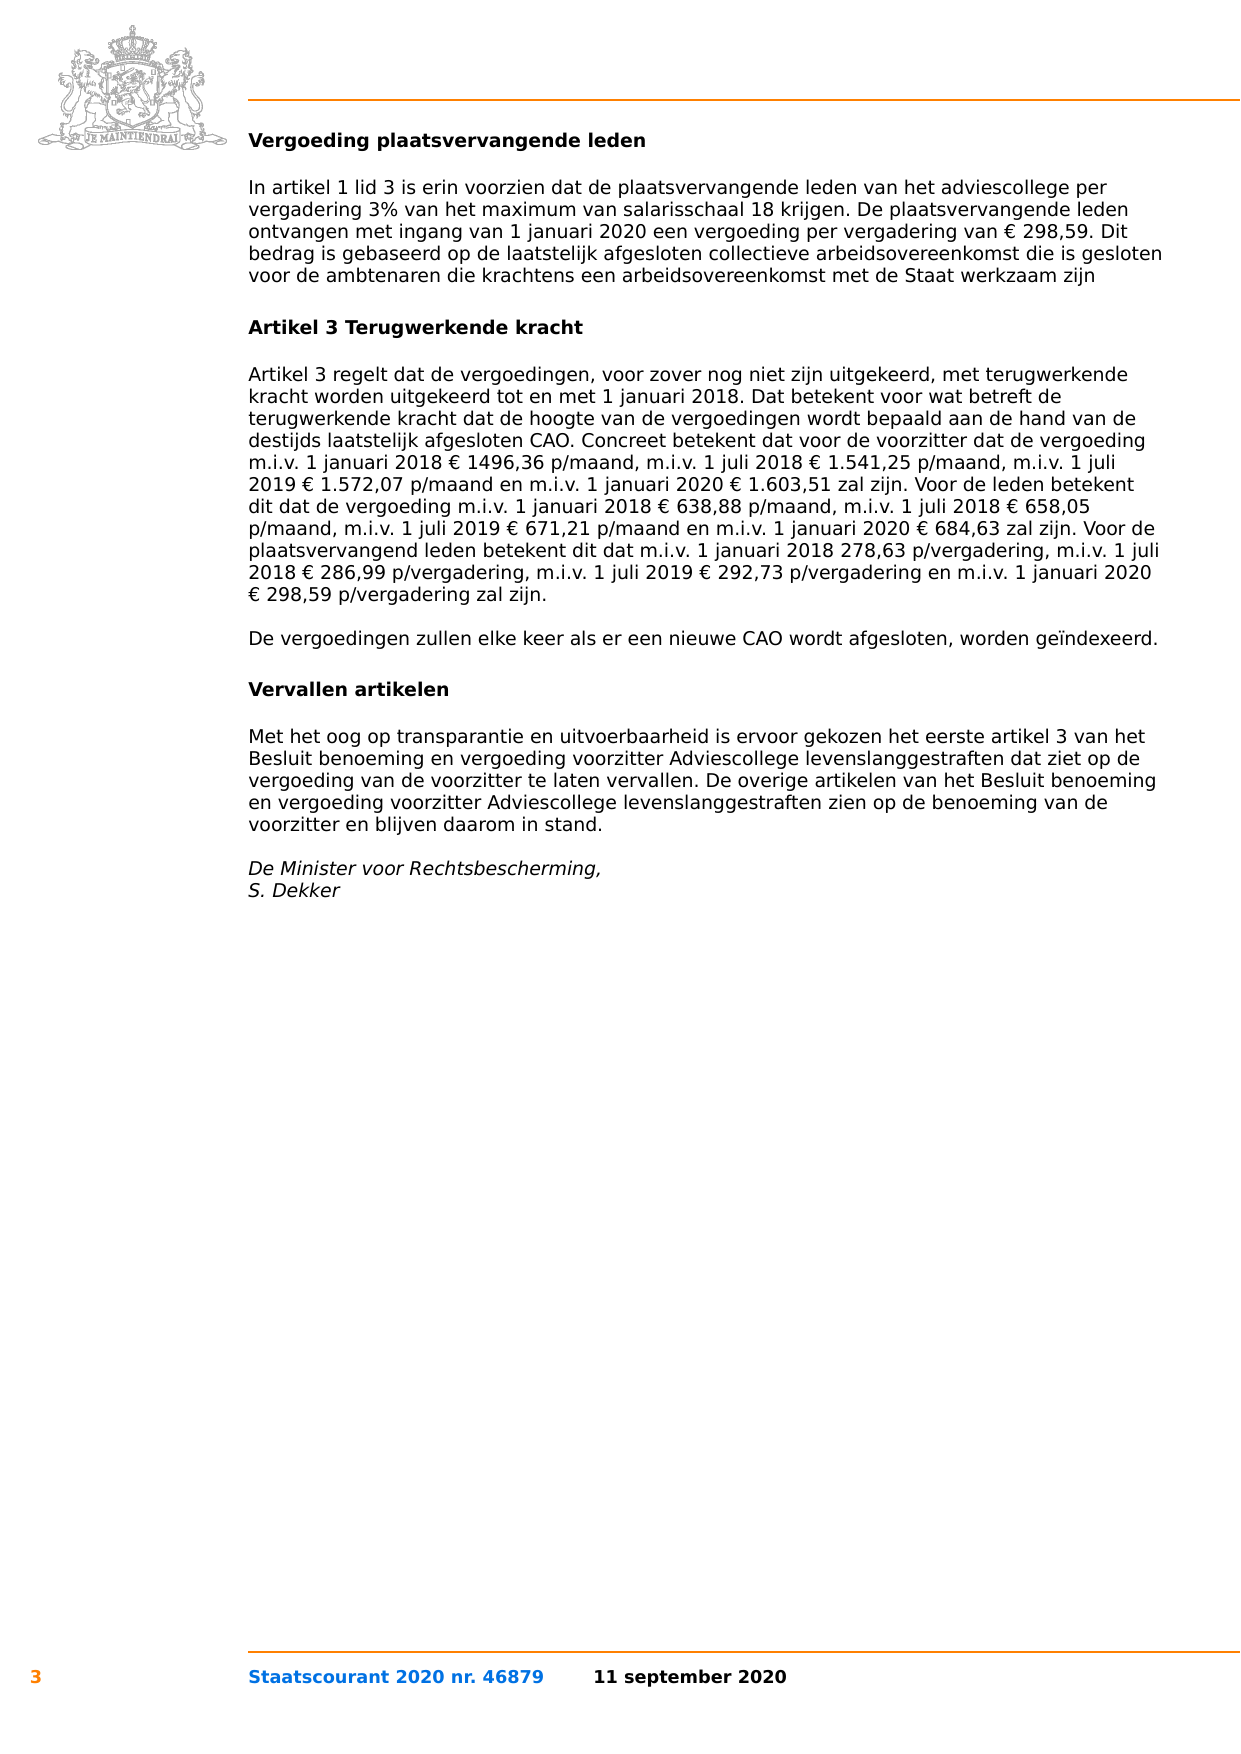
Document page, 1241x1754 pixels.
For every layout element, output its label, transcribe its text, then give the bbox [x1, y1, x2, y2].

subtitle Vervallen artikelen [248, 679, 1163, 701]
text De vergoedingen zullen elke keer als er een nieuwe CAO wordt afgesloten, worden geïndexeerd. [248, 627, 1163, 649]
subtitle Artikel 3 Terugwerkende kracht [248, 317, 1163, 339]
text Artikel 3 regelt dat de vergoedingen, voor zover nog niet zijn uitgekeerd, met terugwerkende kracht worden uitgekeerd tot en met 1 januari 2018. Dat betekent voor wat betreft de terugwerkende kracht dat de hoogte van de vergoedingen wordt bepaald aan de hand van de destijds laatstelijk afgesloten CAO. Concreet betekent dat voor de voorzitter dat de vergoeding m.i.v. 1 januari 2018 € 1496,36 p/maand, m.i.v. 1 juli 2018 € 1.541,25 p/maand, m.i.v. 1 juli 2019 € 1.572,07 p/maand en m.i.v. 1 januari 2020 € 1.603,51 zal zijn. Voor de leden betekent dit dat de vergoeding m.i.v. 1 januari 2018 € 638,88 p/maand, m.i.v. 1 juli 2018 € 658,05 p/maand, m.i.v. 1 juli 2019 € 671,21 p/maand en m.i.v. 1 januari 2020 € 684,63 zal zijn. Voor de plaatsvervangend leden betekent dit dat m.i.v. 1 januari 2018 278,63 p/vergadering, m.i.v. 1 juli 2018 € 286,99 p/vergadering, m.i.v. 1 juli 2019 € 292,73 p/vergadering en m.i.v. 1 januari 2020 € 298,59 p/vergadering zal zijn. [248, 364, 1163, 606]
text Met het oog op transparantie en uitvoerbaarheid is ervoor gekozen het eerste artikel 3 van het Besluit benoeming en vergoeding voorzitter Adviescollege levenslanggestraften dat ziet op de vergoeding van de voorzitter te laten vervallen. De overige artikelen van het Besluit benoeming en vergoeding voorzitter Adviescollege levenslanggestraften zien op de benoeming van de voorzitter en blijven daarom in stand. [248, 726, 1163, 836]
text In artikel 1 lid 3 is erin voorzien dat de plaatsvervangende leden van het adviescollege per vergadering 3% van het maximum van salarisschaal 18 krijgen. De plaatsvervangende leden ontvangen met ingang van 1 januari 2020 een vergoeding per vergadering van € 298,59. Dit bedrag is gebaseerd op de laatstelijk afgesloten collectieve arbeidsovereenkomst die is gesloten voor de ambtenaren die krachtens een arbeidsovereenkomst met de Staat werkzaam zijn [248, 177, 1163, 287]
text De Minister voor Rechtsbescherming, S. Dekker [248, 858, 1163, 902]
picture [38, 25, 227, 150]
subtitle Vergoeding plaatsvervangende leden [248, 130, 1163, 152]
